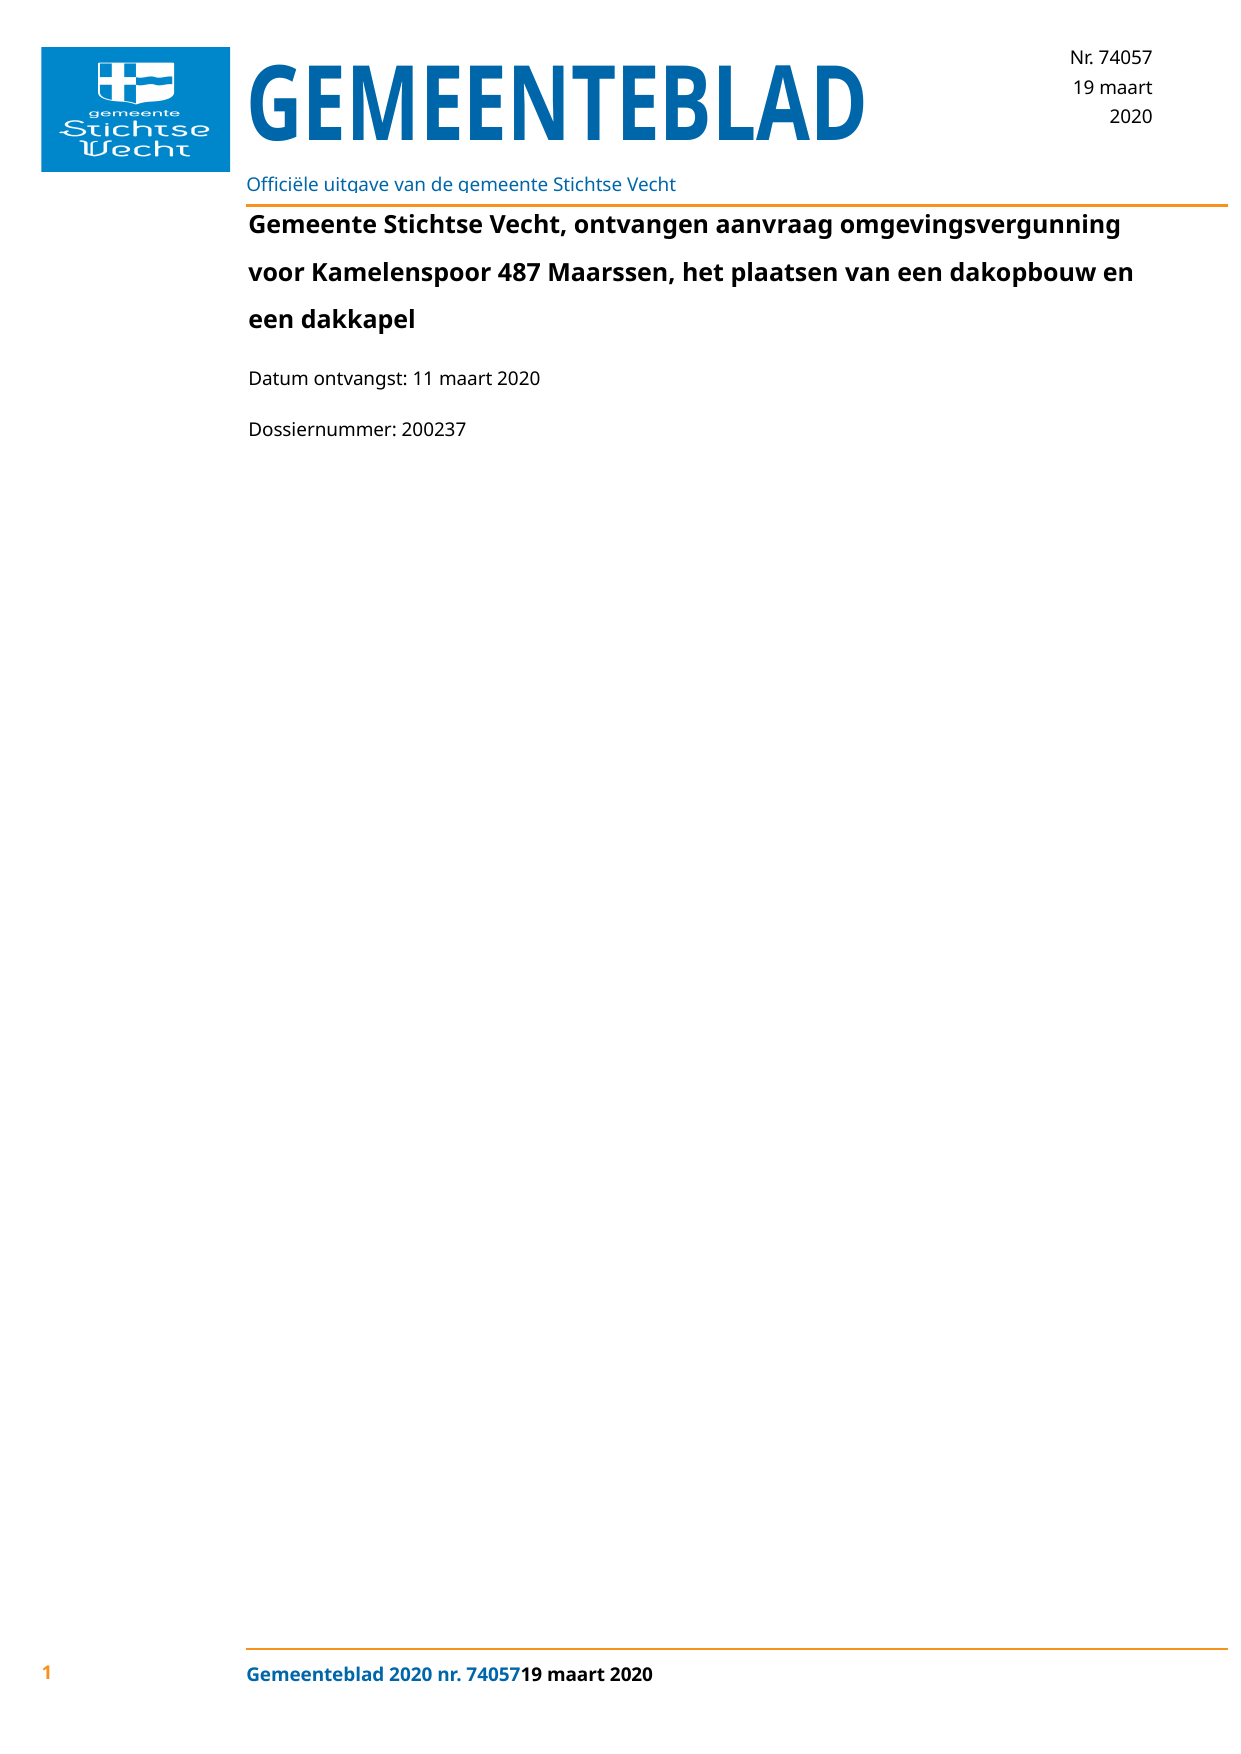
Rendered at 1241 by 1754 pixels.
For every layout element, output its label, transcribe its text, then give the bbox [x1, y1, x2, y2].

text Dossiernummer: 200237 [248, 416, 1152, 442]
text Datum ontvangst: 11 maart 2020 [248, 366, 1152, 391]
text Gemeente Stichtse Vecht, ontvangen aanvraag omgevingsvergunning voor Kamelenspoor 487 Maarssen, het plaatsen van een dakopbouw en een dakkapel [248, 207, 1152, 336]
picture [99, 63, 135, 101]
picture [137, 63, 174, 103]
